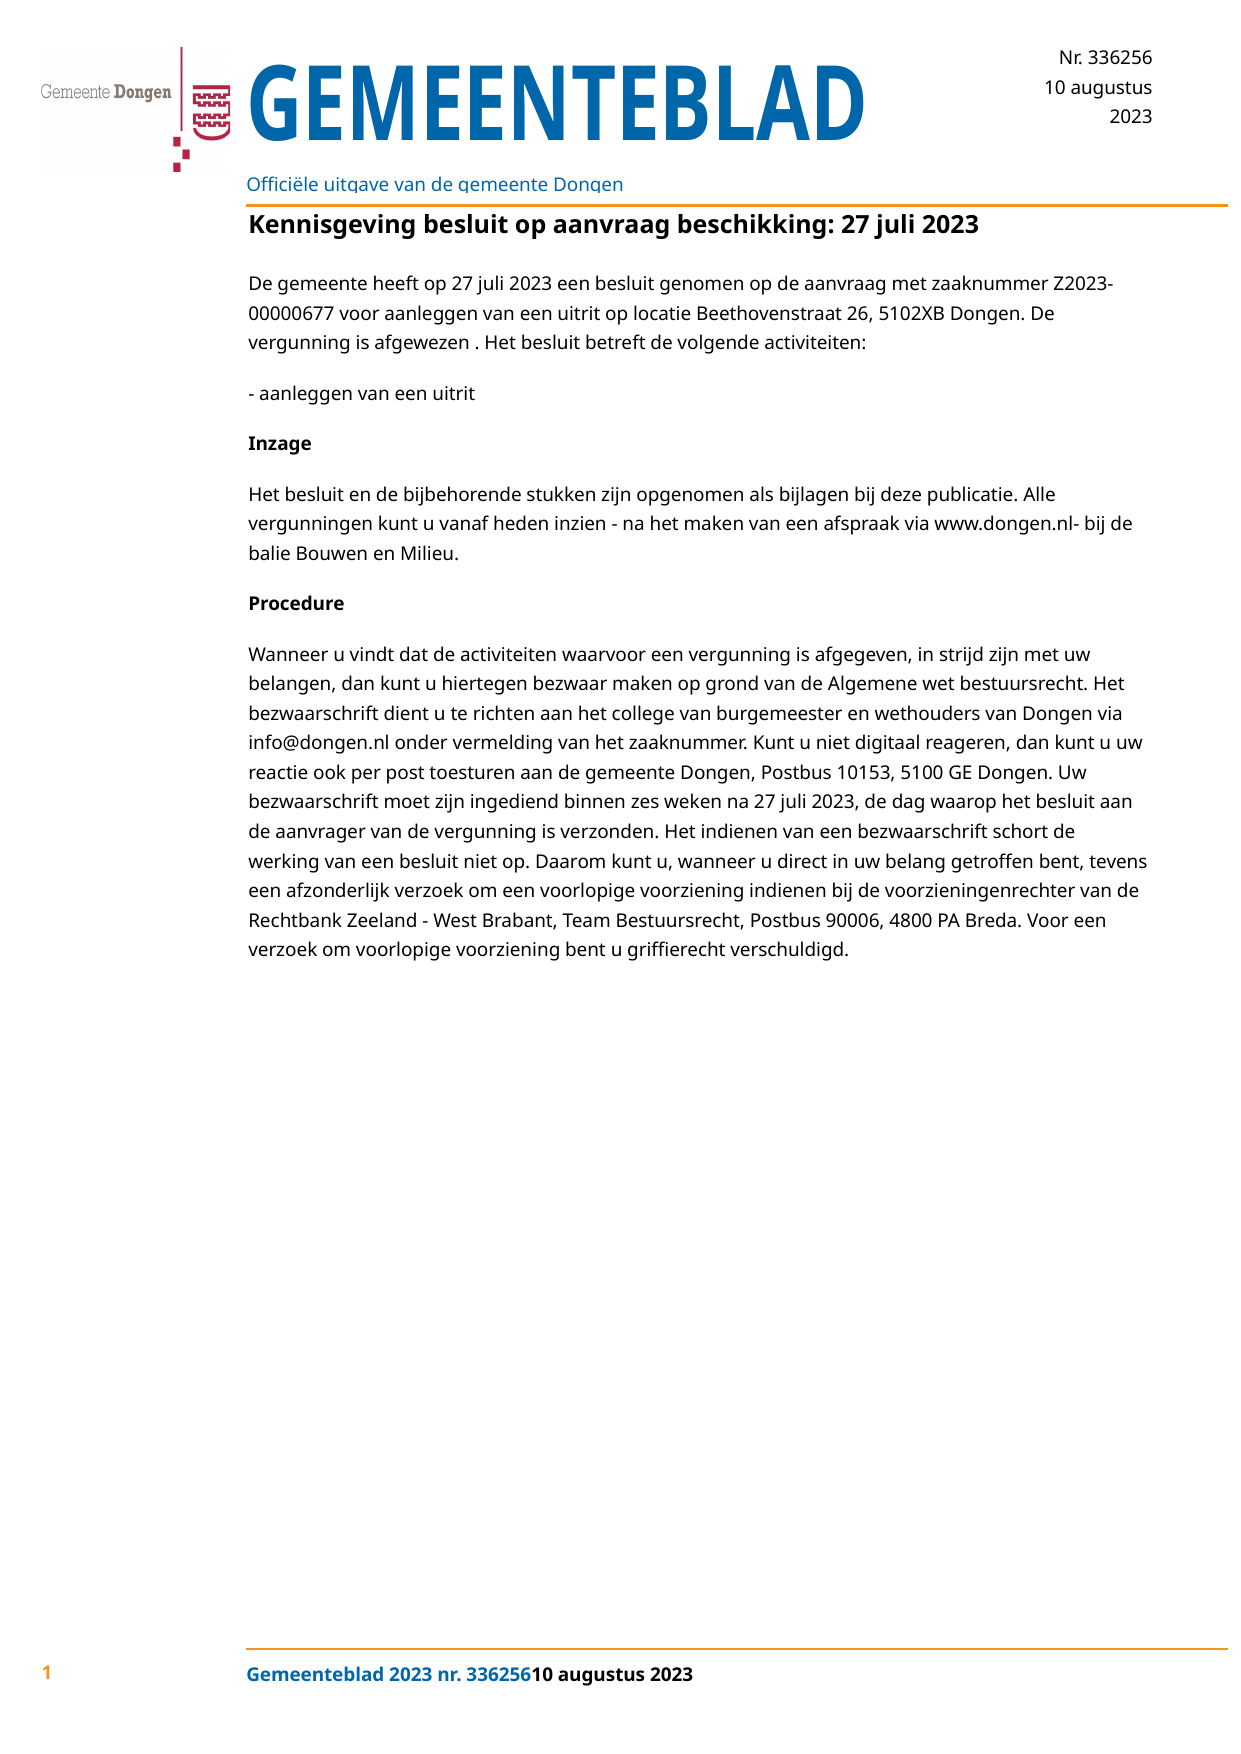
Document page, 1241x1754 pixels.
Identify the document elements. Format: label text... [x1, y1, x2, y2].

text Inzage [248, 430, 1152, 456]
text De gemeente heeft op 27 juli 2023 een besluit genomen op de aanvraag met zaaknummer Z2023-00000677 voor aanleggen van een uitrit op locatie Beethovenstraat 26, 5102XB Dongen. De vergunning is afgewezen . Het besluit betreft de volgende activiteiten: [248, 270, 1152, 355]
picture [41, 47, 231, 172]
text Kennisgeving besluit op aanvraag beschikking: 27 juli 2023 [248, 207, 1152, 241]
text - aanleggen van een uitrit [248, 380, 1152, 406]
text Procedure [248, 590, 1152, 616]
text Het besluit en de bijbehorende stukken zijn opgenomen als bijlagen bij deze publicatie. Alle vergunningen kunt u vanaf heden inzien - na het maken van een afspraak via www.dongen.nl- bij de balie Bouwen en Milieu. [248, 481, 1152, 566]
text Wanneer u vindt dat de activiteiten waarvoor een vergunning is afgegeven, in strijd zijn met uw belangen, dan kunt u hiertegen bezwaar maken op grond van de Algemene wet bestuursrecht. Het bezwaarschrift dient u te richten aan het college van burgemeester en wethouders van Dongen via info@dongen.nl onder vermelding van het zaaknummer. Kunt u niet digitaal reageren, dan kunt u uw reactie ook per post toesturen aan de gemeente Dongen, Postbus 10153, 5100 GE Dongen. Uw bezwaarschrift moet zijn ingediend binnen zes weken na 27 juli 2023, de dag waarop het besluit aan de aanvrager van de vergunning is verzonden. Het indienen van een bezwaarschrift schort de werking van een besluit niet op. Daarom kunt u, wanneer u direct in uw belang getroffen bent, tevens een afzonderlijk verzoek om een voorlopige voorziening indienen bij de voorzieningenrechter van de Rechtbank Zeeland - West Brabant, Team Bestuursrecht, Postbus 90006, 4800 PA Breda. Voor een verzoek om voorlopige voorziening bent u griffierecht verschuldigd. [248, 641, 1152, 962]
